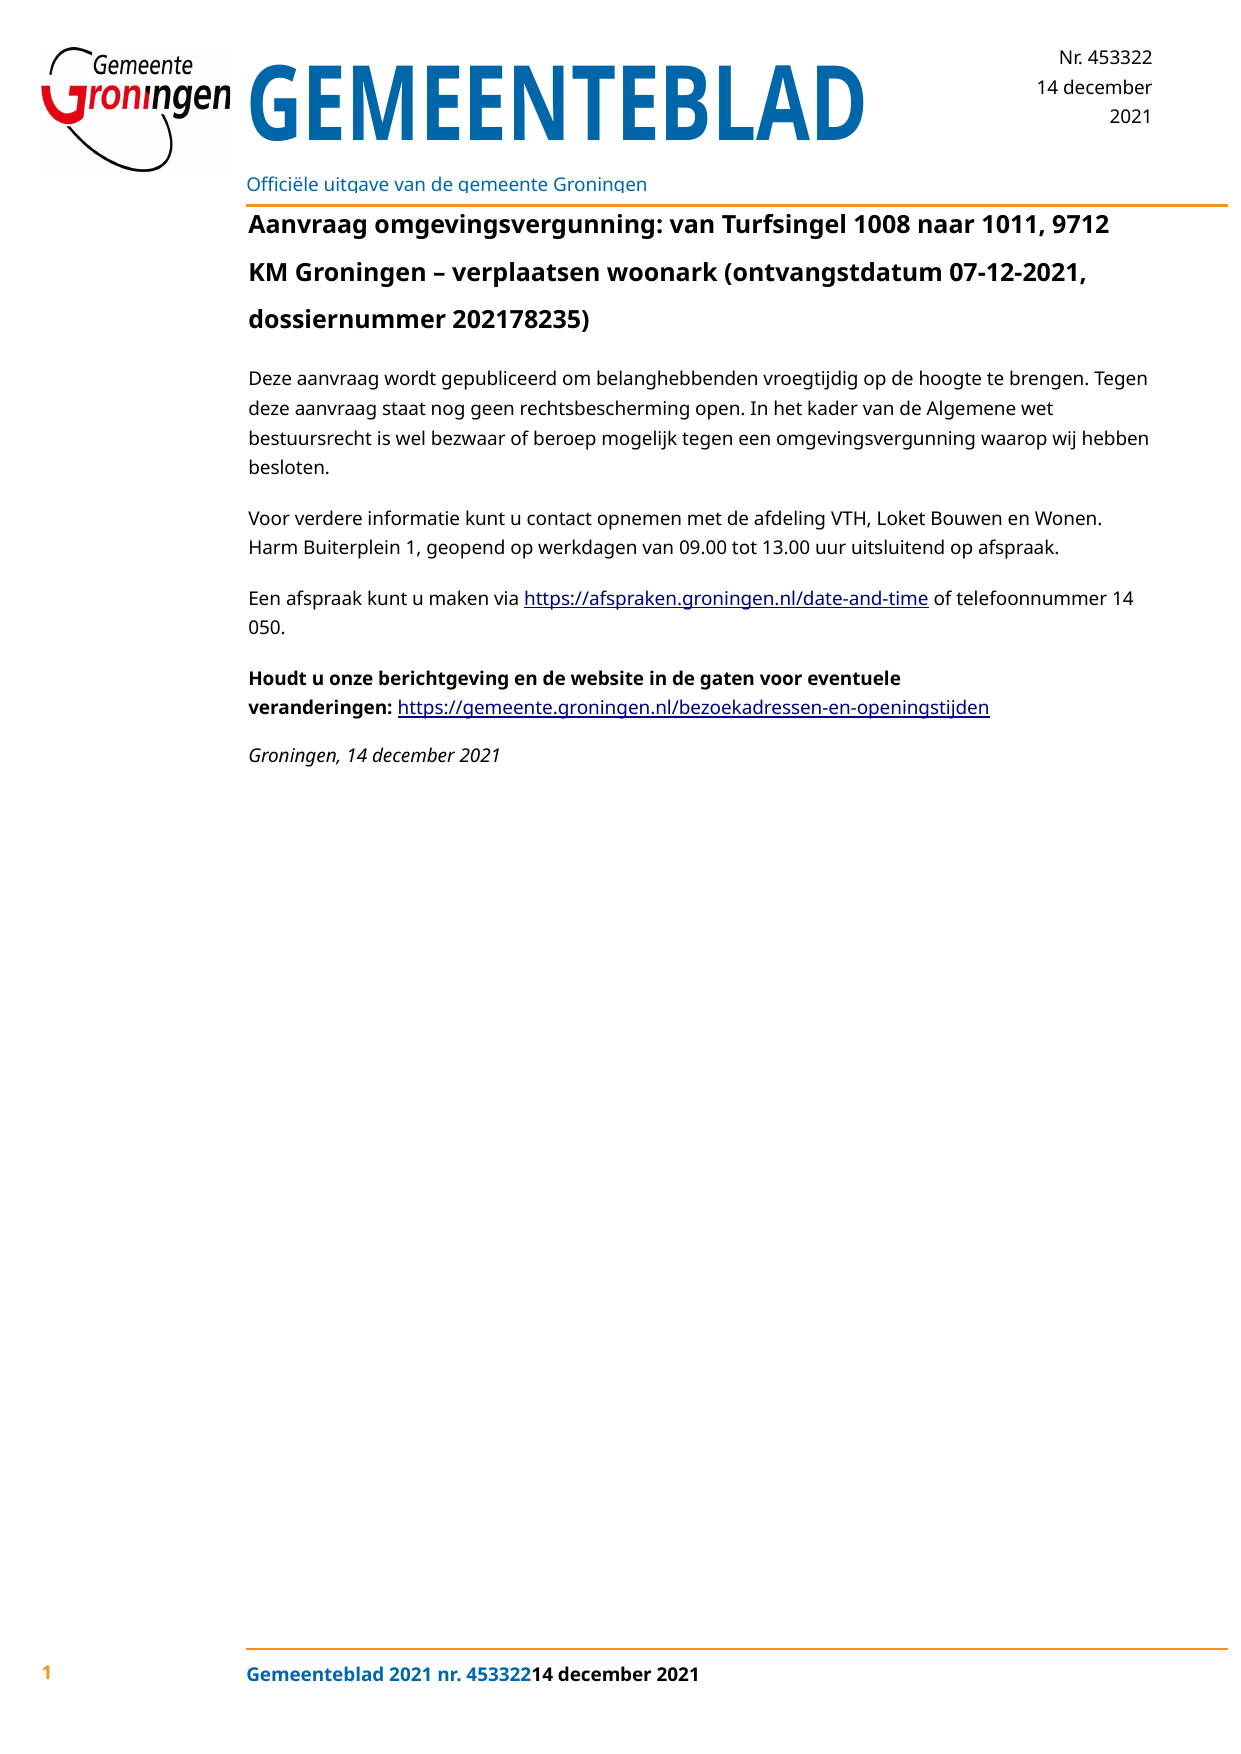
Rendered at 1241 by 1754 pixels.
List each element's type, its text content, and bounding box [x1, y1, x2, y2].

text Deze aanvraag wordt gepubliceerd om belanghebbenden vroegtijdig op de hoogte te brengen. Tegen deze aanvraag staat nog geen rechtsbescherming open. In het kader van de Algemene wet bestuursrecht is wel bezwaar of beroep mogelijk tegen een omgevingsvergunning waarop wij hebben besloten. [248, 366, 1152, 480]
text Groningen, 14 december 2021 [248, 742, 1152, 768]
text Houdt u onze berichtgeving en de website in de gaten voor eventuele veranderingen: https://gemeente.groningen.nl/bezoekadressen-en-openingstijden [248, 665, 1152, 720]
text Aanvraag omgevingsvergunning: van Turfsingel 1008 naar 1011, 9712 KM Groningen – verplaatsen woonark (ontvangstdatum 07-12-2021, dossiernummer 202178235) [248, 207, 1152, 336]
text Voor verdere informatie kunt u contact opnemen met de afdeling VTH, Loket Bouwen en Wonen. Harm Buiterplein 1, geopend op werkdagen van 09.00 tot 13.00 uur uitsluitend op afspraak. [248, 505, 1152, 560]
picture [41, 47, 231, 172]
text Een afspraak kunt u maken via https://afspraken.groningen.nl/date-and-time of telefoonnummer 14 050. [248, 585, 1152, 640]
